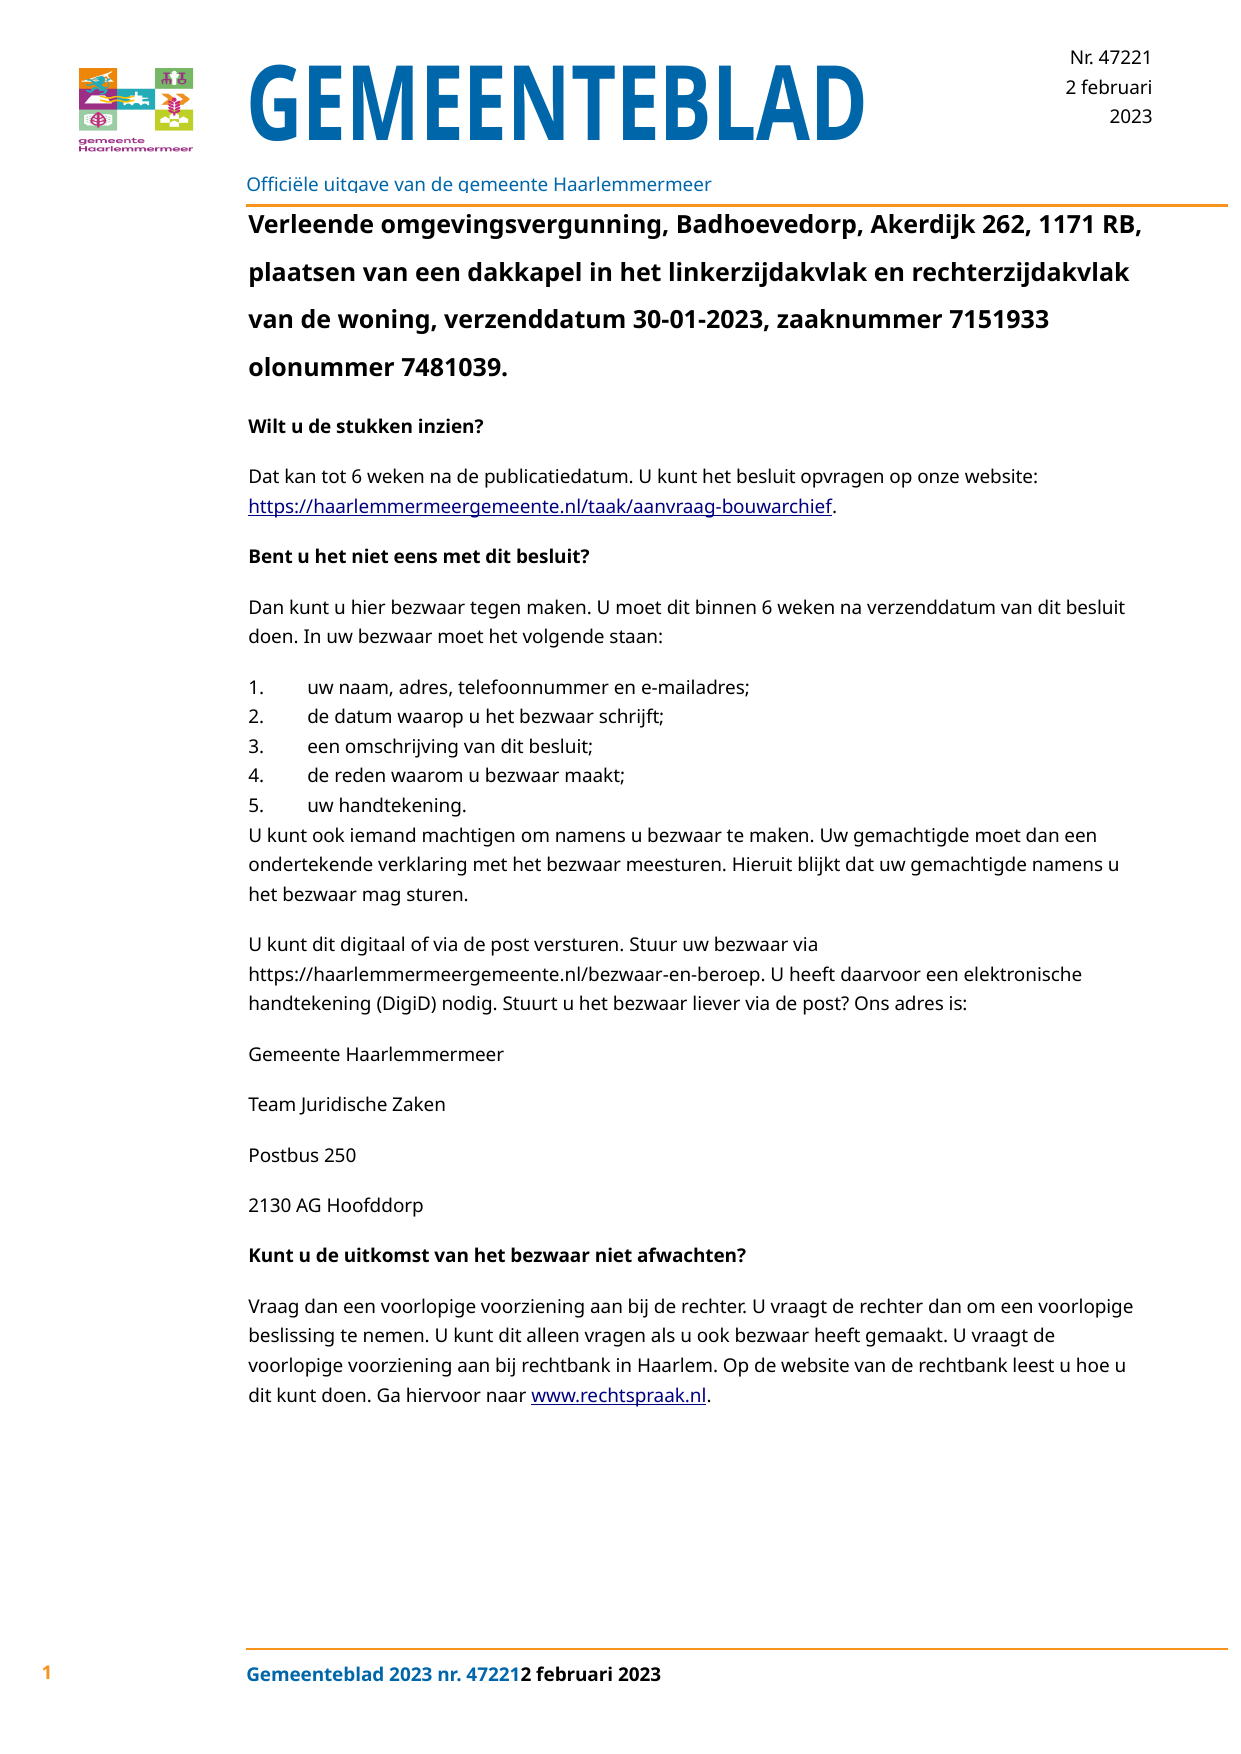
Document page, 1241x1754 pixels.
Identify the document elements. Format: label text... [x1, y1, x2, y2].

text U kunt dit digitaal of via de post versturen. Stuur uw bezwaar via https://haarlemmermeergemeente.nl/bezwaar-en-beroep. U heeft daarvoor een elektronische handtekening (DigiD) nodig. Stuurt u het bezwaar liever via de post? Ons adres is: [248, 931, 1152, 1016]
text Vraag dan een voorlopige voorziening aan bij de rechter. U vraagt de rechter dan om een voorlopige beslissing te nemen. U kunt dit alleen vragen als u ook bezwaar heeft gemaakt. U vraagt de voorlopige voorziening aan bij rechtbank in Haarlem. Op de website van de rechtbank leest u hoe u dit kunt doen. Ga hiervoor naar www.rechtspraak.nl. [248, 1293, 1152, 1408]
text 2130 AG Hoofddorp [248, 1192, 1152, 1218]
text Bent u het niet eens met dit besluit? [248, 543, 1152, 569]
text Verleende omgevingsvergunning, Badhoevedorp, Akerdijk 262, 1171 RB, plaatsen van een dakkapel in het linkerzijdakvlak en rechterzijdakvlak van de woning, verzenddatum 30-01-2023, zaaknummer 7151933 olonummer 7481039. [248, 207, 1152, 384]
text Team Juridische Zaken [248, 1091, 1152, 1117]
text Dat kan tot 6 weken na de publicatiedatum. U kunt het besluit opvragen op onze website: https://haarlemmermeergemeente.nl/taak/aanvraag-bouwarchief. [248, 463, 1152, 519]
list een omschrijving van dit besluit; [248, 733, 1152, 759]
text Kunt u de uitkomst van het bezwaar niet afwachten? [248, 1243, 1152, 1268]
list de reden waarom u bezwaar maakt; [248, 763, 1152, 788]
text U kunt ook iemand machtigen om namens u bezwaar te maken. Uw gemachtigde moet dan een ondertekende verklaring met het bezwaar meesturen. Hieruit blijkt dat uw gemachtigde namens u het bezwaar mag sturen. [248, 822, 1152, 907]
text Wilt u de stukken inzien? [248, 413, 1152, 439]
text Postbus 250 [248, 1142, 1152, 1168]
list uw handtekening. [248, 792, 1152, 818]
list de datum waarop u het bezwaar schrijft; [248, 703, 1152, 729]
text Gemeente Haarlemmermeer [248, 1041, 1152, 1067]
picture [41, 47, 231, 172]
list uw naam, adres, telefoonnummer en e-mailadres; [248, 674, 1152, 700]
text Dan kunt u hier bezwaar tegen maken. U moet dit binnen 6 weken na verzenddatum van dit besluit doen. In uw bezwaar moet het volgende staan: [248, 594, 1152, 649]
